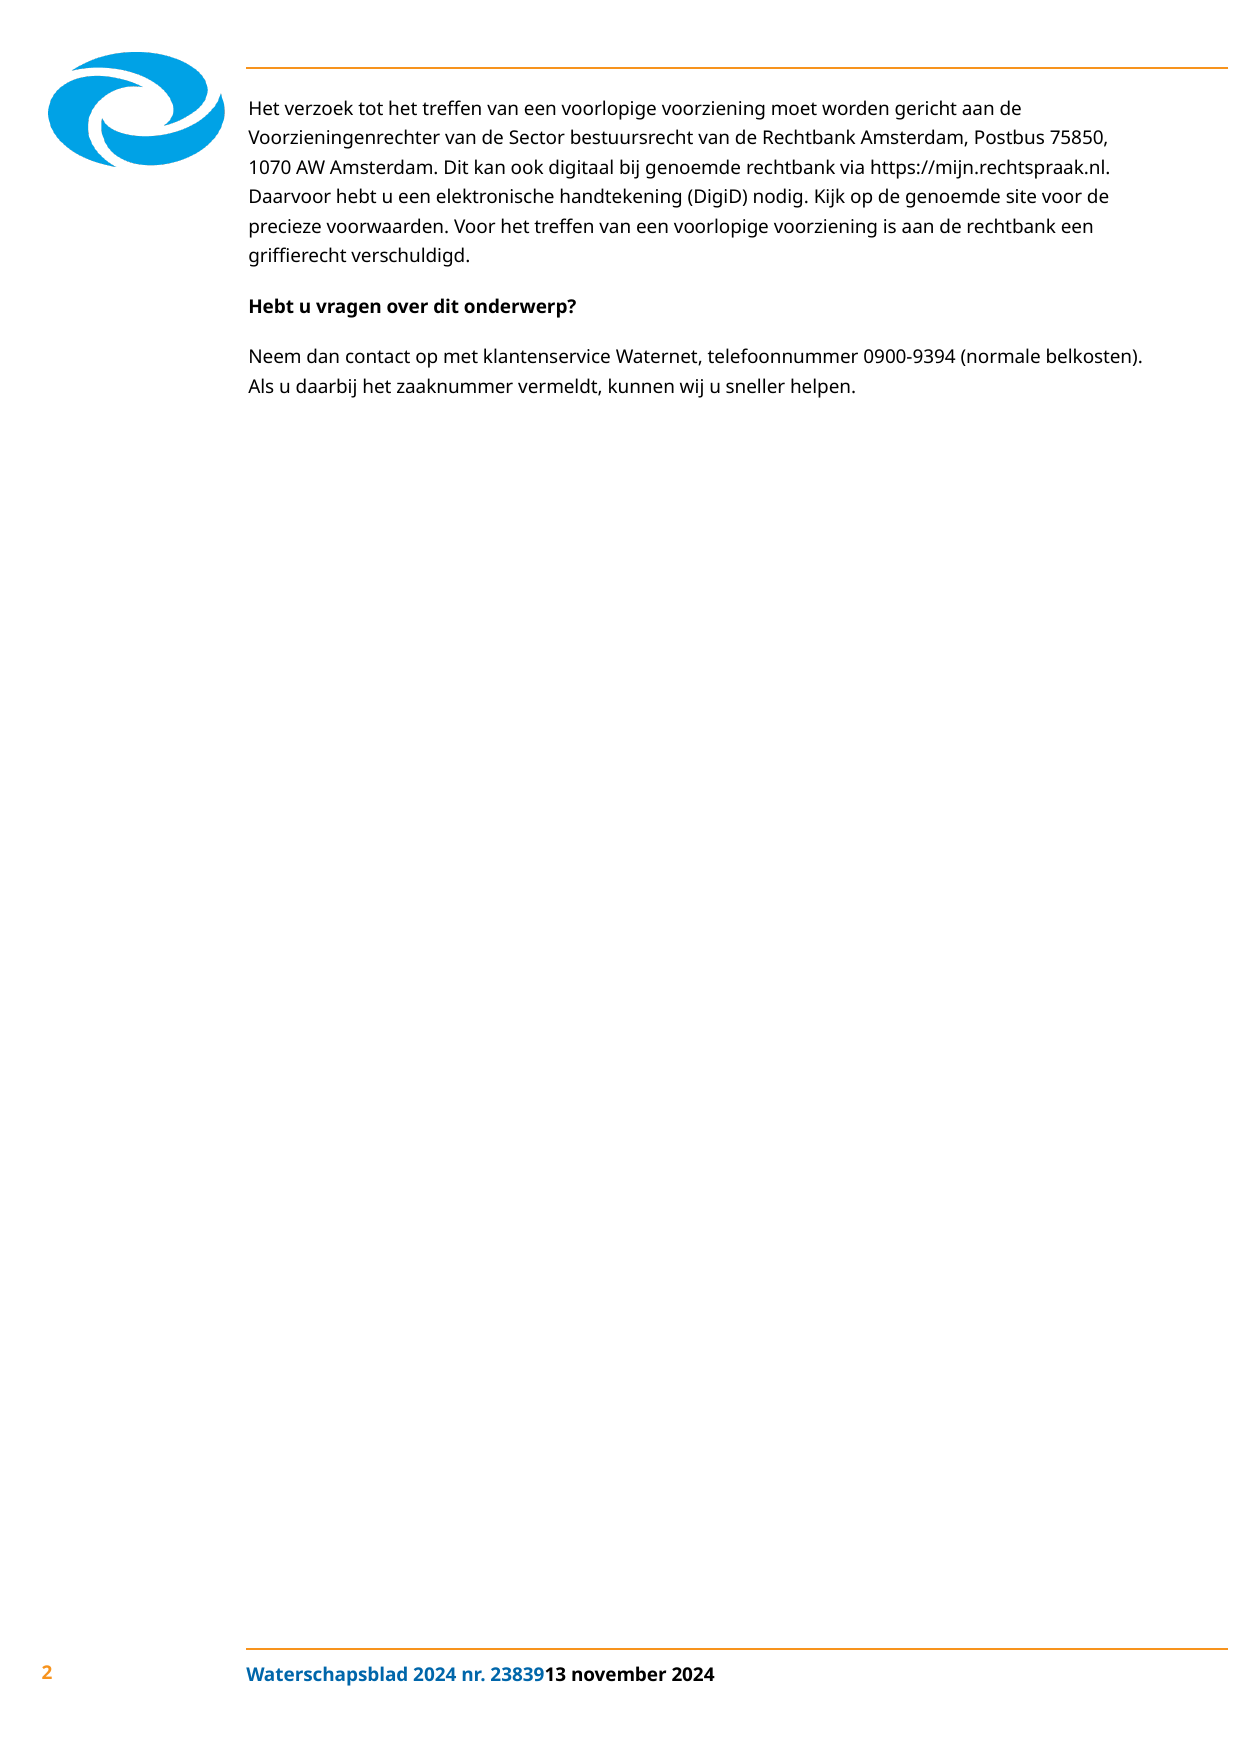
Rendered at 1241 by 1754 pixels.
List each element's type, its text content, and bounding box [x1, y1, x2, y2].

picture [41, 47, 231, 172]
text Hebt u vragen over dit onderwerp? [248, 293, 1152, 319]
text Neem dan contact op met klantenservice Waternet, telefoonnummer 0900-9394 (normale belkosten). Als u daarbij het zaaknummer vermeldt, kunnen wij u sneller helpen. [248, 343, 1152, 399]
text Het verzoek tot het treffen van een voorlopige voorziening moet worden gericht aan de Voorzieningenrechter van de Sector bestuursrecht van de Rechtbank Amsterdam, Postbus 75850, 1070 AW Amsterdam. Dit kan ook digitaal bij genoemde rechtbank via https://mijn.rechtspraak.nl. Daarvoor hebt u een elektronische handtekening (DigiD) nodig. Kijk op de genoemde site voor de precieze voorwaarden. Voor het treffen van een voorlopige voorziening is aan de rechtbank een griffierecht verschuldigd. [248, 95, 1152, 268]
